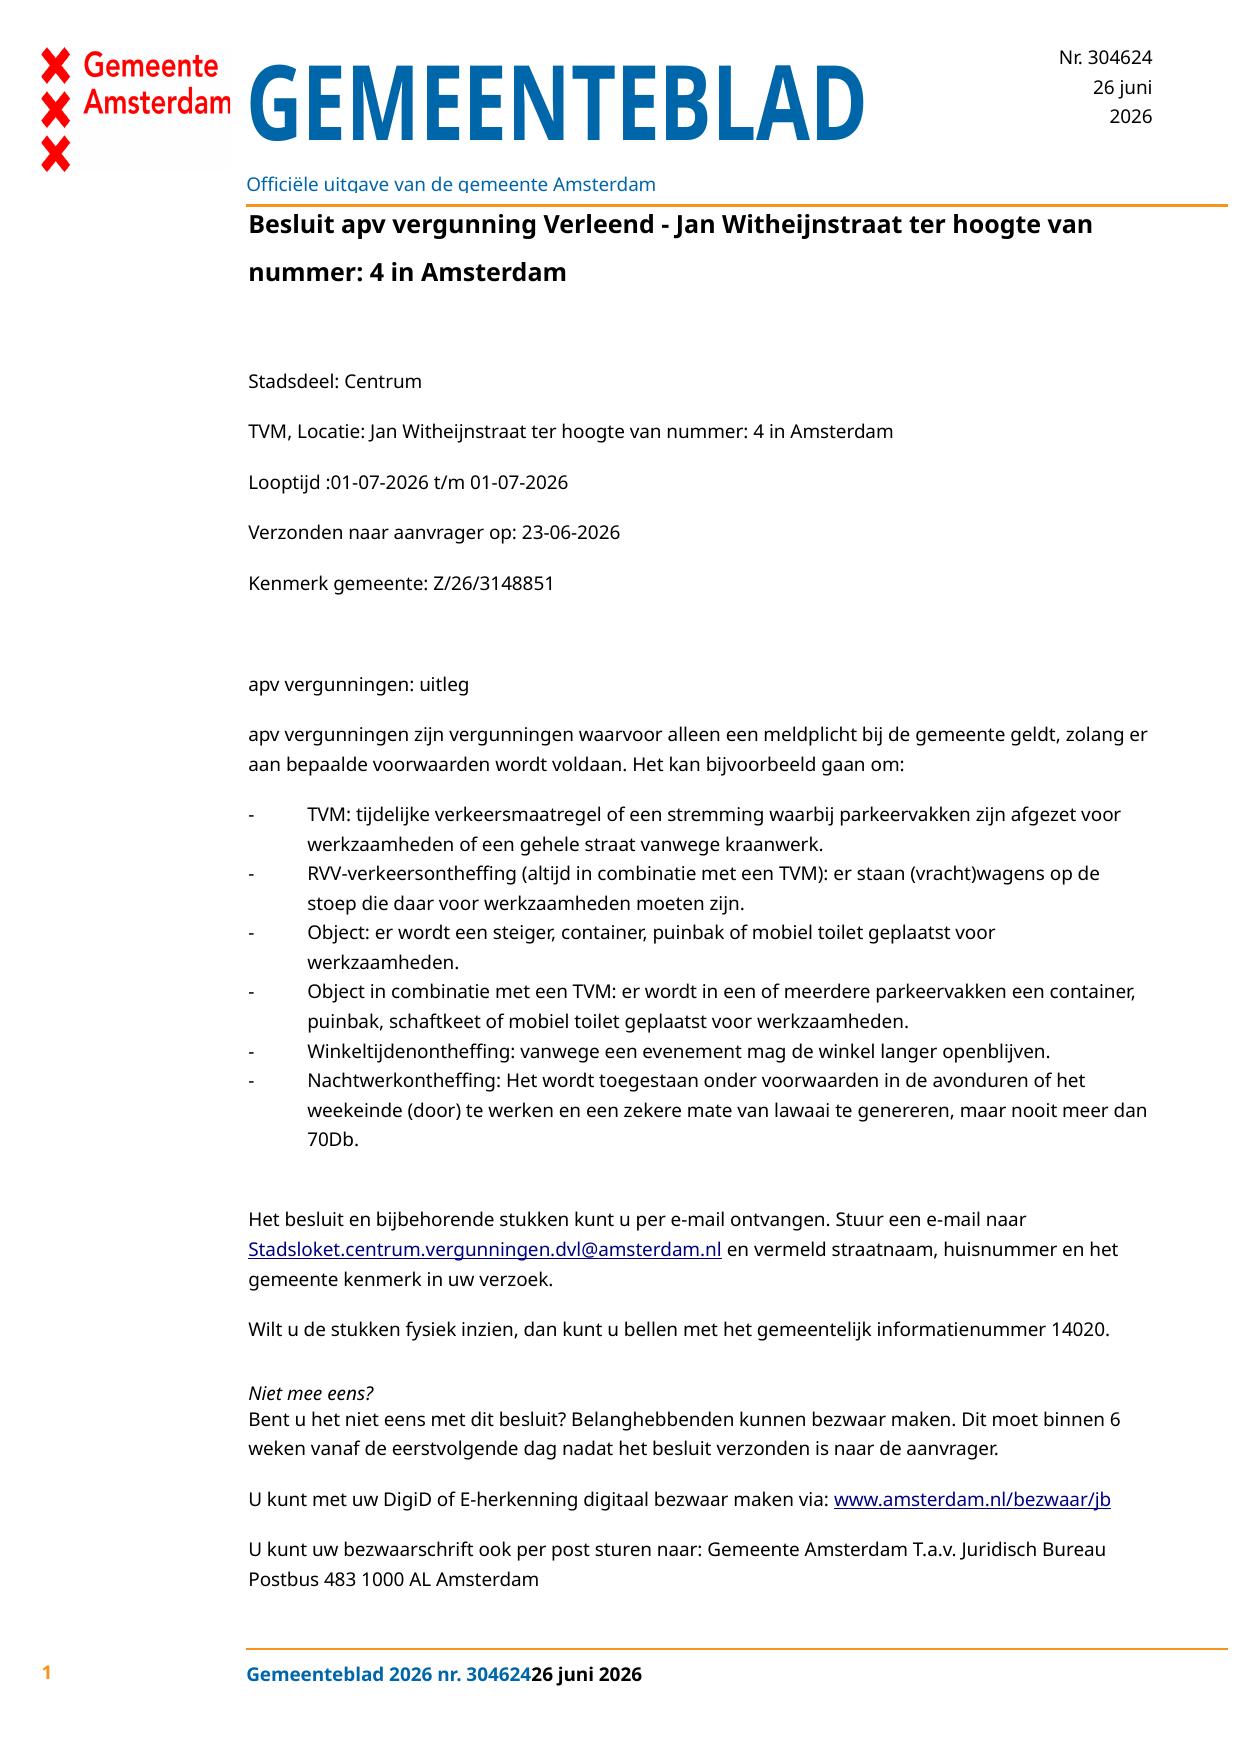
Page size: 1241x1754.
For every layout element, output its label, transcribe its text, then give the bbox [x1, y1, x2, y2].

text Besluit apv vergunning Verleend - Jan Witheijnstraat ter hoogte van nummer: 4 in Amsterdam [248, 207, 1152, 288]
text Kenmerk gemeente: Z/26/3148851 [248, 570, 1152, 596]
text Wilt u de stukken fysiek inzien, dan kunt u bellen met het gemeentelijk informatienummer 14020. [248, 1316, 1152, 1342]
text Verzonden naar aanvrager op: 23-06-2026 [248, 519, 1152, 545]
text Looptijd :01-07-2026 t/m 01-07-2026 [248, 469, 1152, 495]
list Object: er wordt een steiger, container, puinbak of mobiel toilet geplaatst voor werkzaamheden. [248, 919, 1152, 975]
text Niet mee eens? [248, 1380, 1152, 1406]
text apv vergunningen: uitleg [248, 671, 1152, 697]
picture [41, 47, 231, 172]
list Winkeltijdenontheffing: vanwege een evenement mag de winkel langer openblijven. [248, 1038, 1152, 1064]
list TVM: tijdelijke verkeersmaatregel of een stremming waarbij parkeervakken zijn afgezet voor werkzaamheden of een gehele straat vanwege kraanwerk. [248, 801, 1152, 857]
list Object in combinatie met een TVM: er wordt in een of meerdere parkeervakken een container, puinbak, schaftkeet of mobiel toilet geplaatst voor werkzaamheden. [248, 979, 1152, 1034]
text U kunt met uw DigiD of E-herkenning digitaal bezwaar maken via: www.amsterdam.nl/bezwaar/jb [248, 1486, 1152, 1512]
text apv vergunningen zijn vergunningen waarvoor alleen een meldplicht bij de gemeente geldt, zolang er aan bepaalde voorwaarden wordt voldaan. Het kan bijvoorbeeld gaan om: [248, 721, 1152, 777]
text U kunt uw bezwaarschrift ook per post sturen naar: Gemeente Amsterdam T.a.v. Juridisch Bureau Postbus 483 1000 AL Amsterdam [248, 1536, 1152, 1592]
text Bent u het niet eens met dit besluit? Belanghebbenden kunnen bezwaar maken. Dit moet binnen 6 weken vanaf de eerstvolgende dag nadat het besluit verzonden is naar de aanvrager. [248, 1406, 1152, 1461]
list RVV-verkeersontheffing (altijd in combinatie met een TVM): er staan (vracht)wagens op de stoep die daar voor werkzaamheden moeten zijn. [248, 860, 1152, 916]
text Het besluit en bijbehorende stukken kunt u per e-mail ontvangen. Stuur een e-mail naar Stadsloket.centrum.vergunningen.dvl@amsterdam.nl en vermeld straatnaam, huisnummer en het gemeente kenmerk in uw verzoek. [248, 1207, 1152, 1292]
text TVM, Locatie: Jan Witheijnstraat ter hoogte van nummer: 4 in Amsterdam [248, 419, 1152, 444]
text Stadsdeel: Centrum [248, 368, 1152, 394]
list Nachtwerkontheffing: Het wordt toegestaan onder voorwaarden in de avonduren of het weekeinde (door) te werken en een zekere mate van lawaai te genereren, maar nooit meer dan 70Db. [248, 1067, 1152, 1152]
